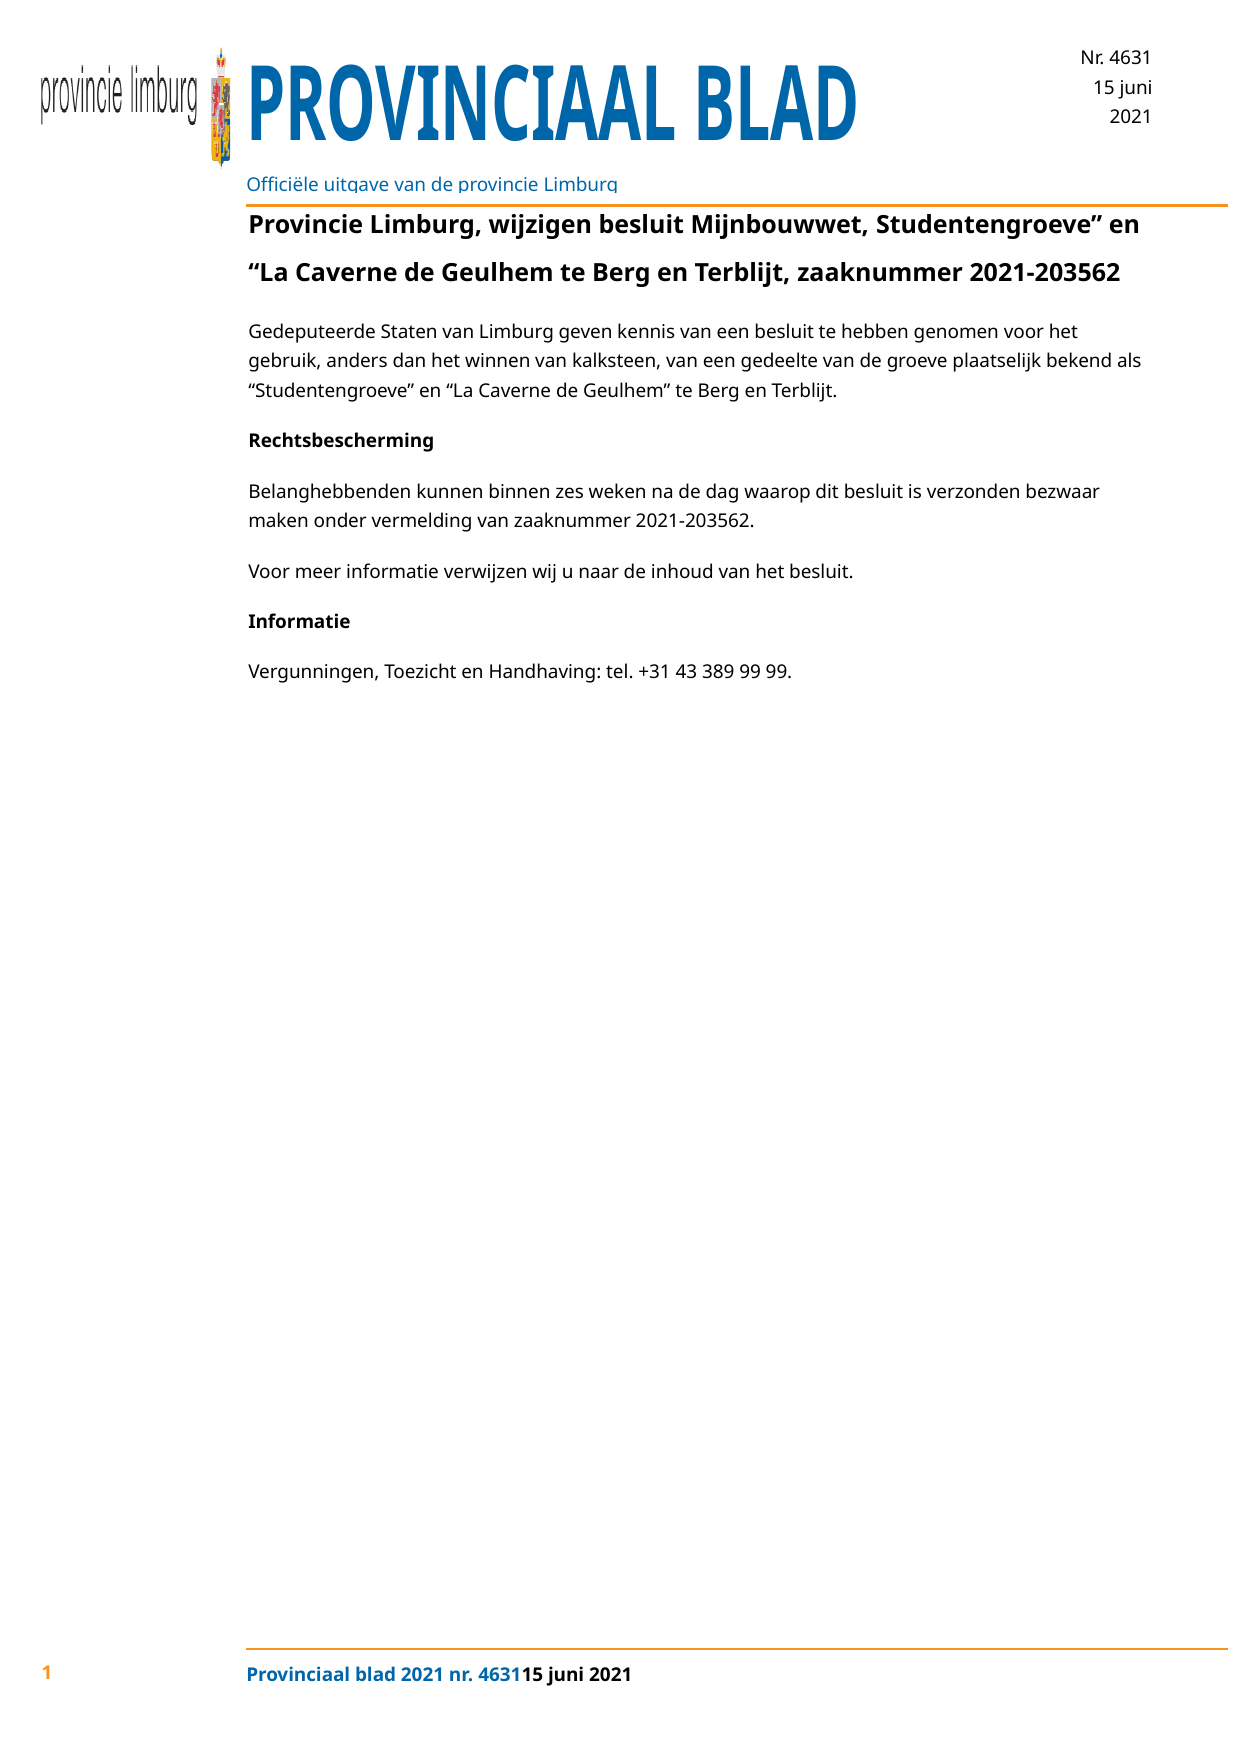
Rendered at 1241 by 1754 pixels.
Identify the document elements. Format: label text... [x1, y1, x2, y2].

text Vergunningen, Toezicht en Handhaving: tel. +31 43 389 99 99. [248, 659, 1152, 684]
text Rechtsbescherming [248, 427, 1152, 453]
text Provincie Limburg, wijzigen besluit Mijnbouwwet, Studentengroeve” en “La Caverne de Geulhem te Berg en Terblijt, zaaknummer 2021-203562 [248, 207, 1152, 288]
picture [41, 47, 231, 172]
text Belanghebbenden kunnen binnen zes weken na de dag waarop dit besluit is verzonden bezwaar maken onder vermelding van zaaknummer 2021-203562. [248, 478, 1152, 533]
text Voor meer informatie verwijzen wij u naar de inhoud van het besluit. [248, 558, 1152, 584]
text Informatie [248, 608, 1152, 634]
text Gedeputeerde Staten van Limburg geven kennis van een besluit te hebben genomen voor het gebruik, anders dan het winnen van kalksteen, van een gedeelte van de groeve plaatselijk bekend als “Studentengroeve” en “La Caverne de Geulhem” te Berg en Terblijt. [248, 318, 1152, 403]
